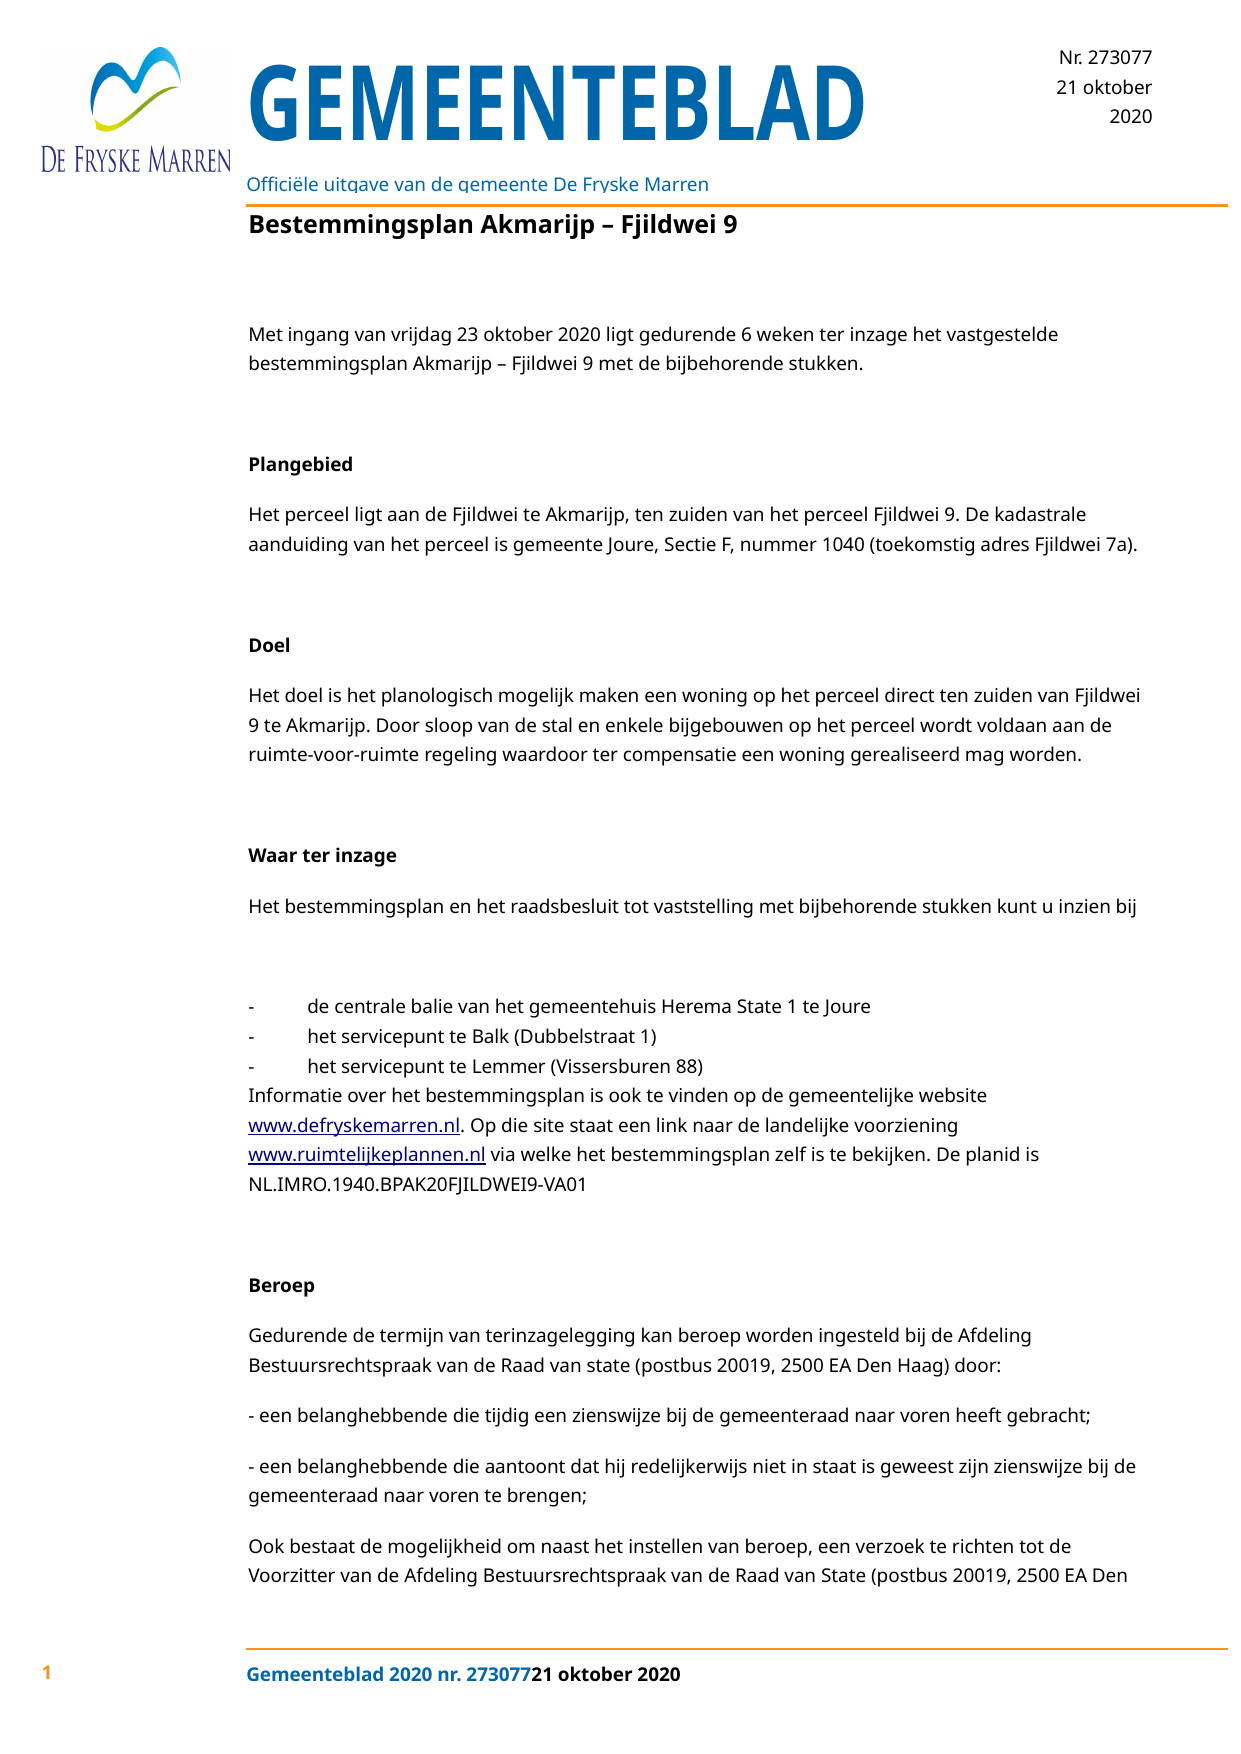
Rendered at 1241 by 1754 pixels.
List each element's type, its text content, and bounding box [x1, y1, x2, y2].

picture [41, 47, 231, 172]
list het servicepunt te Lemmer (Vissersburen 88) [248, 1053, 1152, 1078]
text Plangebied [248, 451, 1152, 477]
list het servicepunt te Balk (Dubbelstraat 1) [248, 1023, 1152, 1049]
list de centrale balie van het gemeentehuis Herema State 1 te Joure [248, 994, 1152, 1019]
text Het perceel ligt aan de Fjildwei te Akmarijp, ten zuiden van het perceel Fjildwei 9. De kadastrale aanduiding van het perceel is gemeente Joure, Sectie F, nummer 1040 (toekomstig adres Fjildwei 7a). [248, 502, 1152, 557]
text Bestemmingsplan Akmarijp – Fjildwei 9 [248, 207, 1152, 241]
text Met ingang van vrijdag 23 oktober 2020 ligt gedurende 6 weken ter inzage het vastgestelde bestemmingsplan Akmarijp – Fjildwei 9 met de bijbehorende stukken. [248, 321, 1152, 376]
text Ook bestaat de mogelijkheid om naast het instellen van beroep, een verzoek te richten tot de Voorzitter van de Afdeling Bestuursrechtspraak van de Raad van State (postbus 20019, 2500 EA Den [248, 1533, 1152, 1588]
text Het bestemmingsplan en het raadsbesluit tot vaststelling met bijbehorende stukken kunt u inzien bij [248, 893, 1152, 918]
text - een belanghebbende die aantoont dat hij redelijkerwijs niet in staat is geweest zijn zienswijze bij de gemeenteraad naar voren te brengen; [248, 1453, 1152, 1508]
text Informatie over het bestemmingsplan is ook te vinden op de gemeentelijke website www.defryskemarren.nl. Op die site staat een link naar de landelijke voorziening www.ruimtelijkeplannen.nl via welke het bestemmingsplan zelf is te bekijken. De planid is NL.IMRO.1940.BPAK20FJILDWEI9-VA01 [248, 1082, 1152, 1197]
text Gedurende de termijn van terinzagelegging kan beroep worden ingesteld bij de Afdeling Bestuursrechtspraak van de Raad van state (postbus 20019, 2500 EA Den Haag) door: [248, 1322, 1152, 1378]
text - een belanghebbende die tijdig een zienswijze bij de gemeenteraad naar voren heeft gebracht; [248, 1402, 1152, 1428]
text Waar ter inzage [248, 842, 1152, 868]
text Doel [248, 632, 1152, 658]
text Beroep [248, 1272, 1152, 1298]
text Het doel is het planologisch mogelijk maken een woning op het perceel direct ten zuiden van Fjildwei 9 te Akmarijp. Door sloop van de stal en enkele bijgebouwen op het perceel wordt voldaan aan de ruimte-voor-ruimte regeling waardoor ter compensatie een woning gerealiseerd mag worden. [248, 682, 1152, 767]
